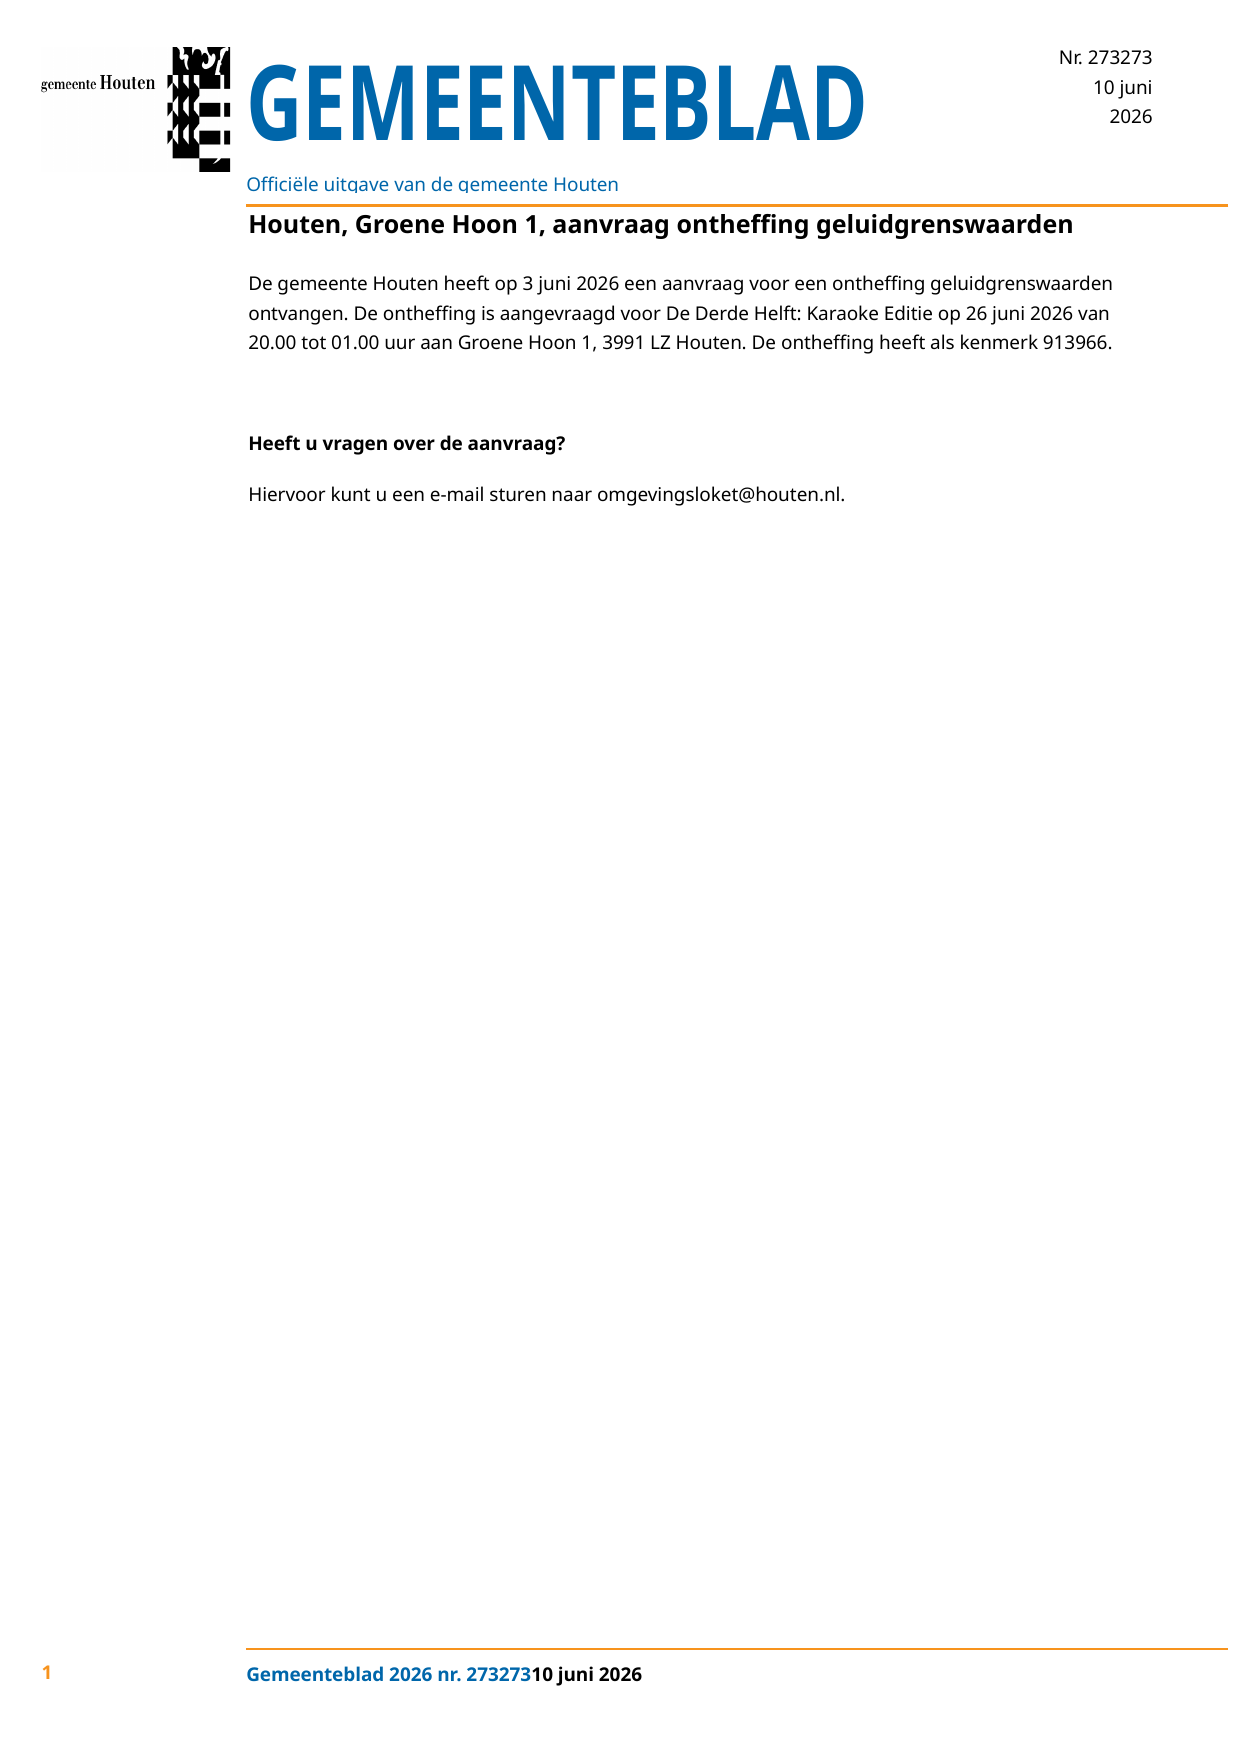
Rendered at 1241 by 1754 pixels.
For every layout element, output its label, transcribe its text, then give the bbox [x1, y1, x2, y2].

text Houten, Groene Hoon 1, aanvraag ontheffing geluidgrenswaarden [248, 207, 1152, 241]
picture [41, 47, 231, 172]
text De gemeente Houten heeft op 3 juni 2026 een aanvraag voor een ontheffing geluidgrenswaarden ontvangen. De ontheffing is aangevraagd voor De Derde Helft: Karaoke Editie op 26 juni 2026 van 20.00 tot 01.00 uur aan Groene Hoon 1, 3991 LZ Houten. De ontheffing heeft als kenmerk 913966. [248, 270, 1152, 355]
text Heeft u vragen over de aanvraag? [248, 430, 1152, 456]
text Hiervoor kunt u een e-mail sturen naar omgevingsloket@houten.nl. [248, 481, 1152, 506]
